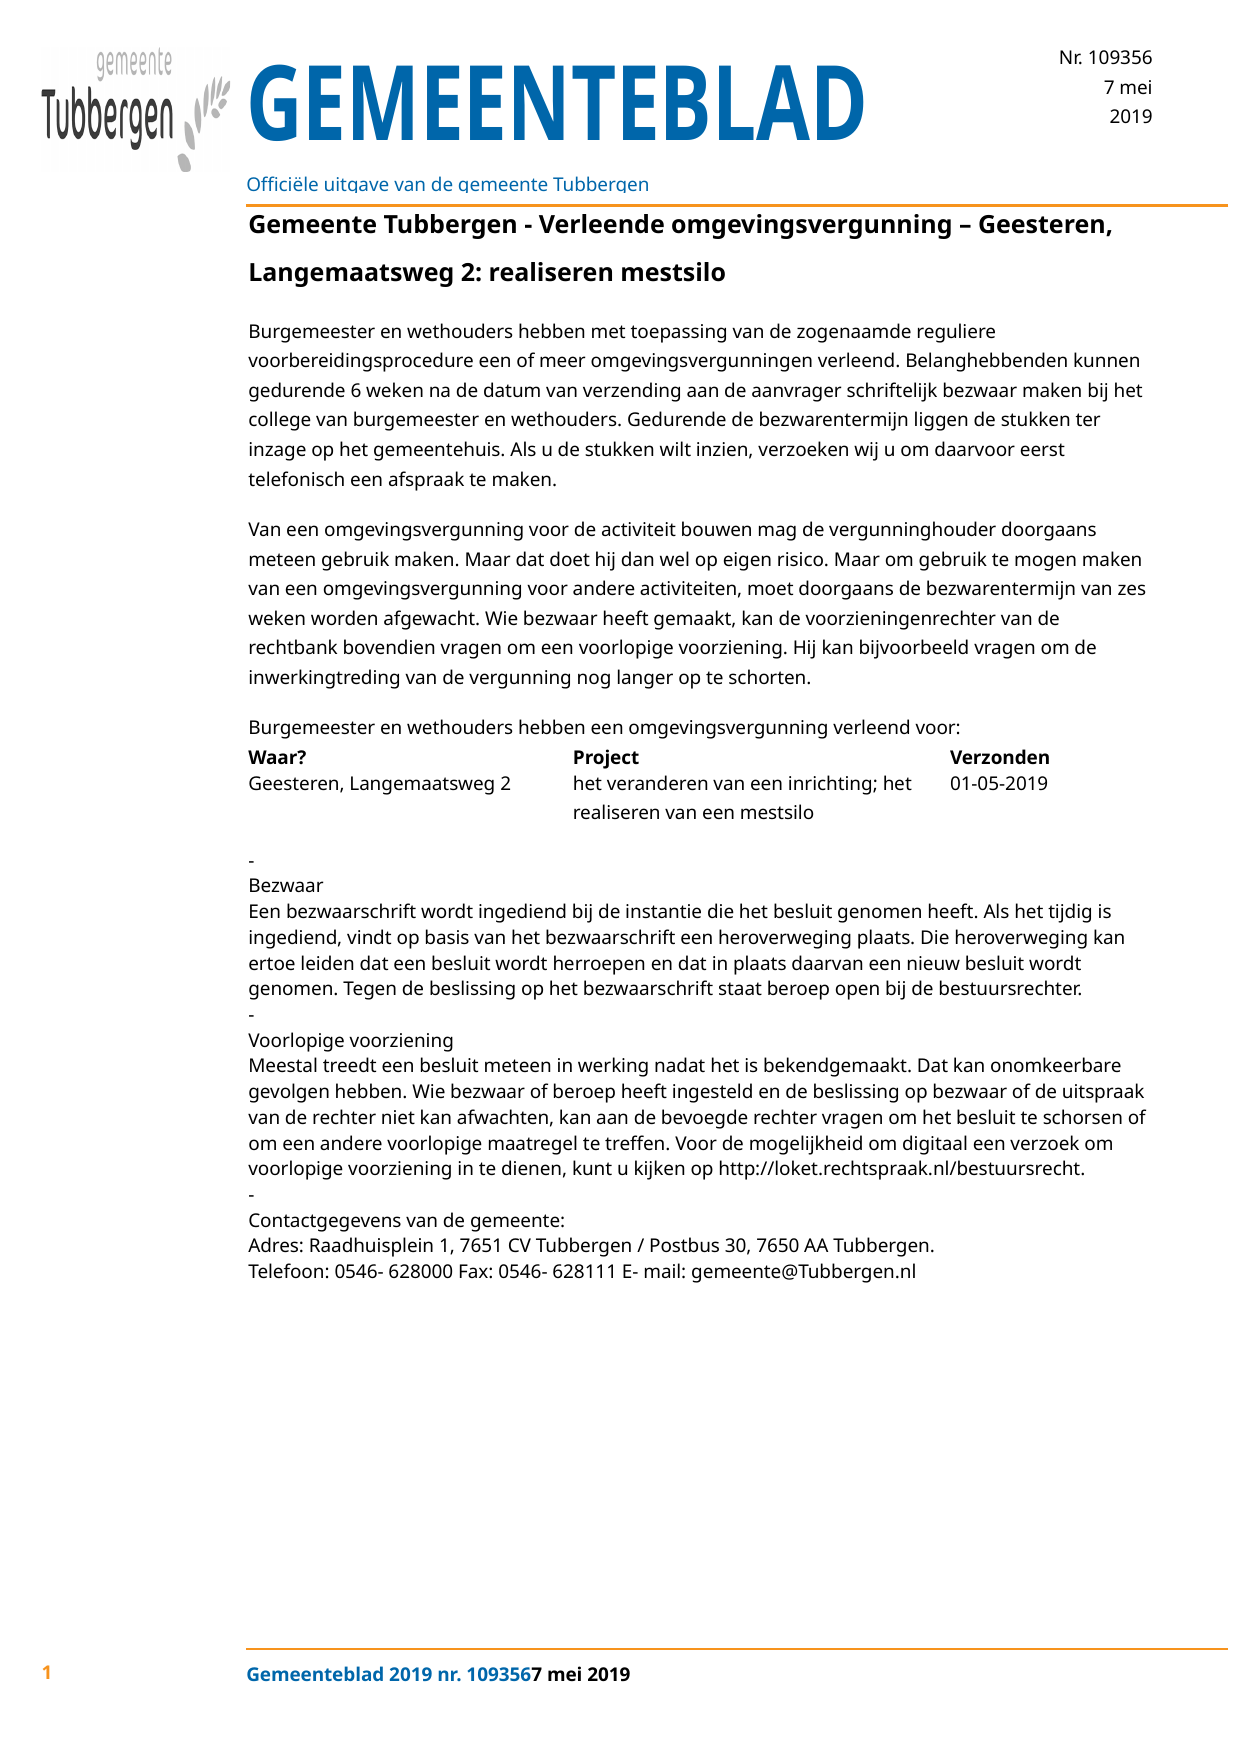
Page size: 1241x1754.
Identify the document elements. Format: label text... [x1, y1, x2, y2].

table_cell Geesteren, Langemaatsweg 2 [248, 770, 573, 825]
text Een bezwaarschrift wordt ingediend bij de instantie die het besluit genomen heeft. Als het tijdig is ingediend, vindt op basis van het bezwaarschrift een heroverweging plaats. Die heroverweging kan ertoe leiden dat een besluit wordt herroepen en dat in plaats daarvan een nieuw besluit wordt genomen. Tegen de beslissing op het bezwaarschrift staat beroep open bij de bestuursrechter. [248, 898, 1152, 1001]
text Meestal treedt een besluit meteen in werking nadat het is bekendgemaakt. Dat kan onomkeerbare gevolgen hebben. Wie bezwaar of beroep heeft ingesteld en de beslissing op bezwaar of de uitspraak van de rechter niet kan afwachten, kan aan de bevoegde rechter vragen om het besluit te schorsen of om een andere voorlopige maatregel te treffen. Voor de mogelijkheid om digitaal een verzoek om voorlopige voorziening in te dienen, kunt u kijken op http://loket.rechtspraak.nl/bestuursrecht. [248, 1053, 1152, 1181]
table_header Project [573, 744, 950, 770]
text Adres: Raadhuisplein 1, 7651 CV Tubbergen / Postbus 30, 7650 AA Tubbergen. [248, 1233, 1152, 1258]
text Contactgegevens van de gemeente: [248, 1207, 1152, 1233]
text Bezwaar [248, 872, 1152, 898]
text Burgemeester en wethouders hebben met toepassing van de zogenaamde reguliere voorbereidingsprocedure een of meer omgevingsvergunningen verleend. Belanghebbenden kunnen gedurende 6 weken na de datum van verzending aan de aanvrager schriftelijk bezwaar maken bij het college van burgemeester en wethouders. Gedurende de bezwarentermijn liggen de stukken ter inzage op het gemeentehuis. Als u de stukken wilt inzien, verzoeken wij u om daarvoor eerst telefonisch een afspraak te maken. [248, 318, 1152, 492]
text Burgemeester en wethouders hebben een omgevingsvergunning verleend voor: [248, 714, 1152, 740]
text Voorlopige voorziening [248, 1027, 1152, 1053]
table_cell 01-05-2019 [950, 770, 1152, 825]
text - [248, 847, 1152, 872]
text Telefoon: 0546- 628000 Fax: 0546- 628111 E- mail: gemeente@Tubbergen.nl [248, 1258, 1152, 1284]
text - [248, 1181, 1152, 1207]
table_cell het veranderen van een inrichting; het realiseren van een mestsilo [573, 770, 950, 825]
table_header Waar? [248, 744, 573, 770]
picture [41, 47, 231, 172]
table_header Verzonden [950, 744, 1152, 770]
text Van een omgevingsvergunning voor de activiteit bouwen mag de vergunninghouder doorgaans meteen gebruik maken. Maar dat doet hij dan wel op eigen risico. Maar om gebruik te mogen maken van een omgevingsvergunning voor andere activiteiten, moet doorgaans de bezwarentermijn van zes weken worden afgewacht. Wie bezwaar heeft gemaakt, kan de voorzieningenrechter van de rechtbank bovendien vragen om een voorlopige voorziening. Hij kan bijvoorbeeld vragen om de inwerkingtreding van de vergunning nog langer op te schorten. [248, 516, 1152, 690]
text - [248, 1001, 1152, 1027]
text Gemeente Tubbergen - Verleende omgevingsvergunning – Geesteren, Langemaatsweg 2: realiseren mestsilo [248, 207, 1152, 288]
